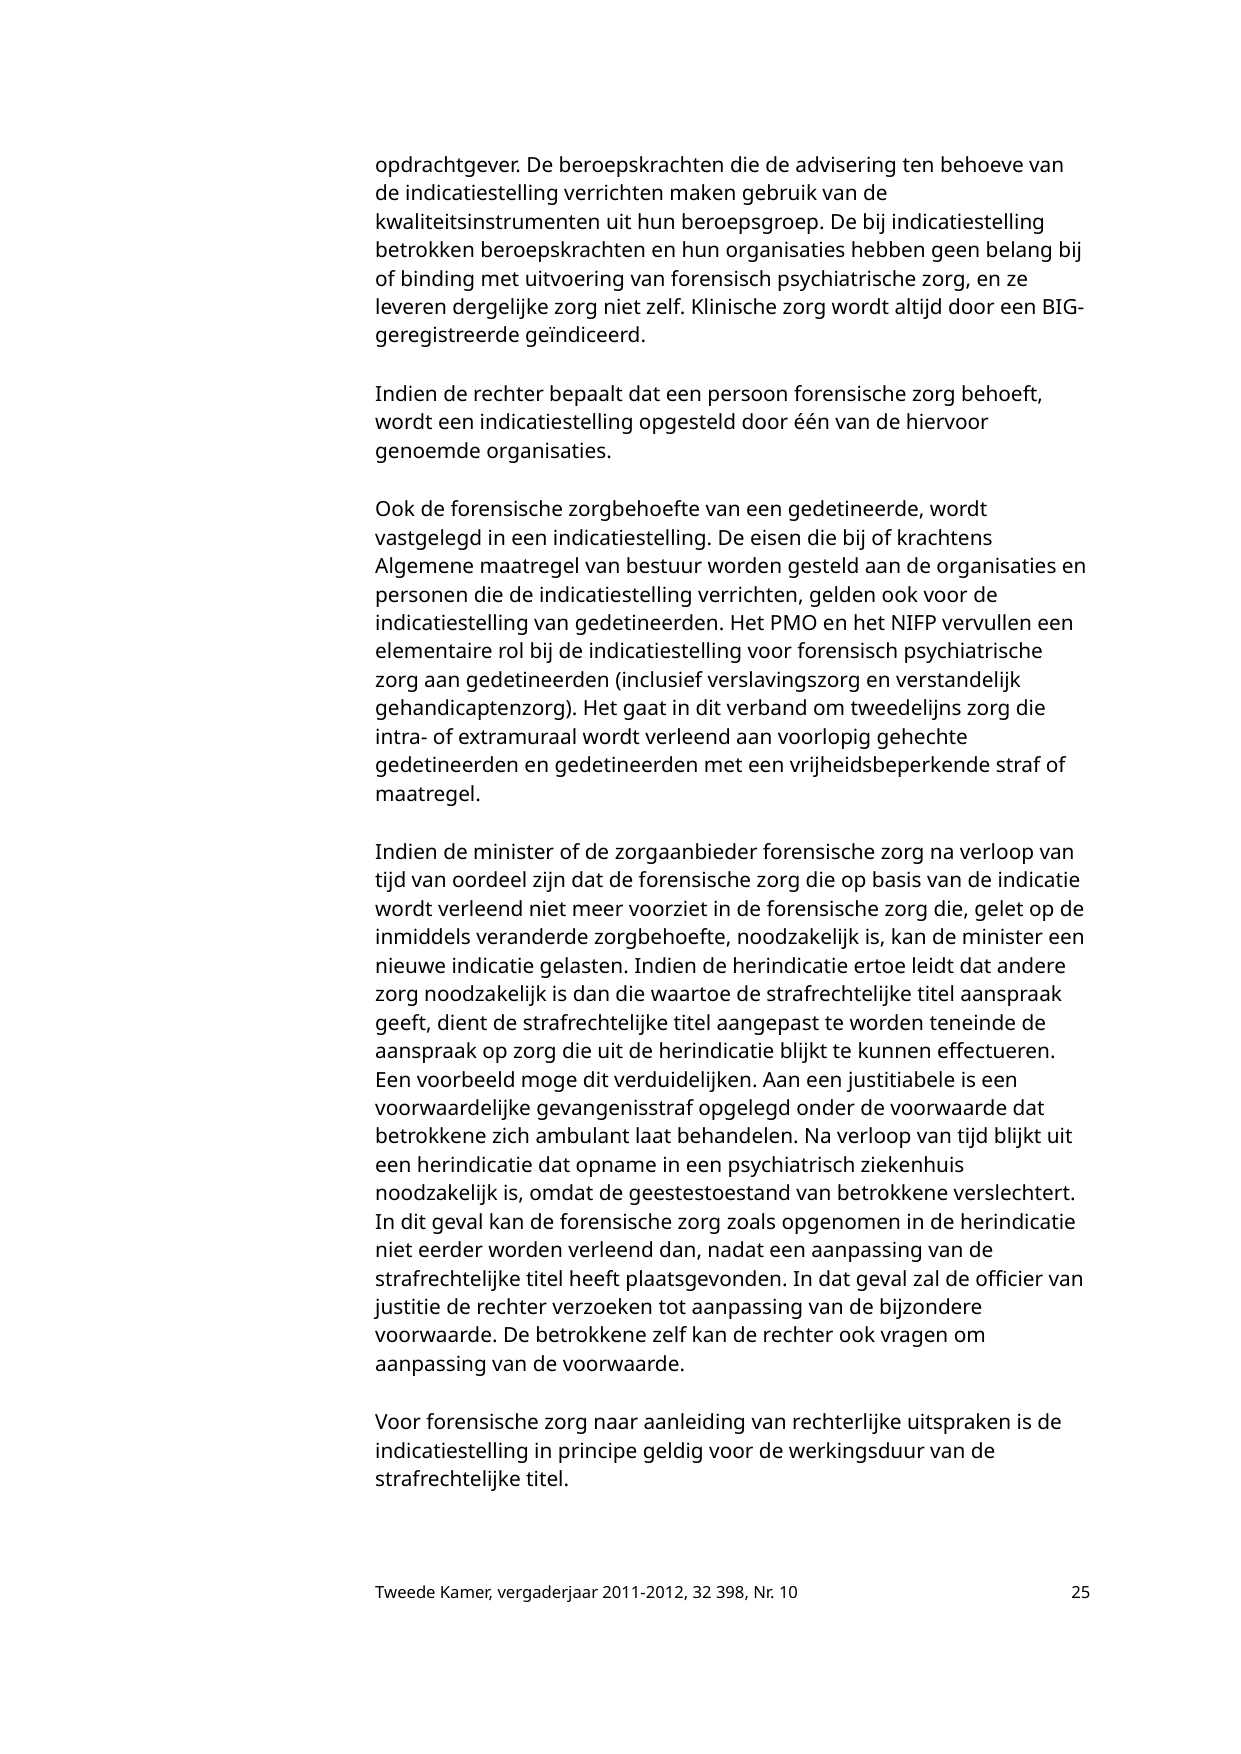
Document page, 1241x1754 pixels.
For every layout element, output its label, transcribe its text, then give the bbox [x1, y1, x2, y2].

text Ook de forensische zorgbehoefte van een gedetineerde, wordt vastgelegd in een indicatiestelling. De eisen die bij of krachtens Algemene maatregel van bestuur worden gesteld aan de organisaties en personen die de indicatiestelling verrichten, gelden ook voor de indicatiestelling van gedetineerden. Het PMO en het NIFP vervullen een elementaire rol bij de indicatiestelling voor forensisch psychiatrische zorg aan gedetineerden (inclusief verslavingszorg en verstandelijk gehandicaptenzorg). Het gaat in dit verband om tweedelijns zorg die intra- of extramuraal wordt verleend aan voorlopig gehechte gedetineerden en gedetineerden met een vrijheidsbeperkende straf of maatregel. [375, 494, 1090, 807]
text Indien de rechter bepaalt dat een persoon forensische zorg behoeft, wordt een indicatiestelling opgesteld door één van de hiervoor genoemde organisaties. [375, 379, 1090, 464]
text Indien de minister of de zorgaanbieder forensische zorg na verloop van tijd van oordeel zijn dat de forensische zorg die op basis van de indicatie wordt verleend niet meer voorziet in de forensische zorg die, gelet op de inmiddels veranderde zorgbehoefte, noodzakelijk is, kan de minister een nieuwe indicatie gelasten. Indien de herindicatie ertoe leidt dat andere zorg noodzakelijk is dan die waartoe de strafrechtelijke titel aanspraak geeft, dient de strafrechtelijke titel aangepast te worden teneinde de aanspraak op zorg die uit de herindicatie blijkt te kunnen effectueren. Een voorbeeld moge dit verduidelijken. Aan een justitiabele is een voorwaardelijke gevangenisstraf opgelegd onder de voorwaarde dat betrokkene zich ambulant laat behandelen. Na verloop van tijd blijkt uit een herindicatie dat opname in een psychiatrisch ziekenhuis noodzakelijk is, omdat de geestestoestand van betrokkene verslechtert. In dit geval kan de forensische zorg zoals opgenomen in de herindicatie niet eerder worden verleend dan, nadat een aanpassing van de strafrechtelijke titel heeft plaatsgevonden. In dat geval zal de officier van justitie de rechter verzoeken tot aanpassing van de bijzondere voorwaarde. De betrokkene zelf kan de rechter ook vragen om aanpassing van de voorwaarde. [375, 837, 1090, 1377]
text Voor forensische zorg naar aanleiding van rechterlijke uitspraken is de indicatiestelling in principe geldig voor de werkingsduur van de strafrechtelijke titel. [375, 1407, 1090, 1493]
text opdrachtgever. De beroepskrachten die de advisering ten behoeve van de indicatiestelling verrichten maken gebruik van de kwaliteitsinstrumenten uit hun beroepsgroep. De bij indicatiestelling betrokken beroepskrachten en hun organisaties hebben geen belang bij of binding met uitvoering van forensisch psychiatrische zorg, en ze leveren dergelijke zorg niet zelf. Klinische zorg wordt altijd door een BIG-geregistreerde geïndiceerd. [375, 150, 1090, 349]
